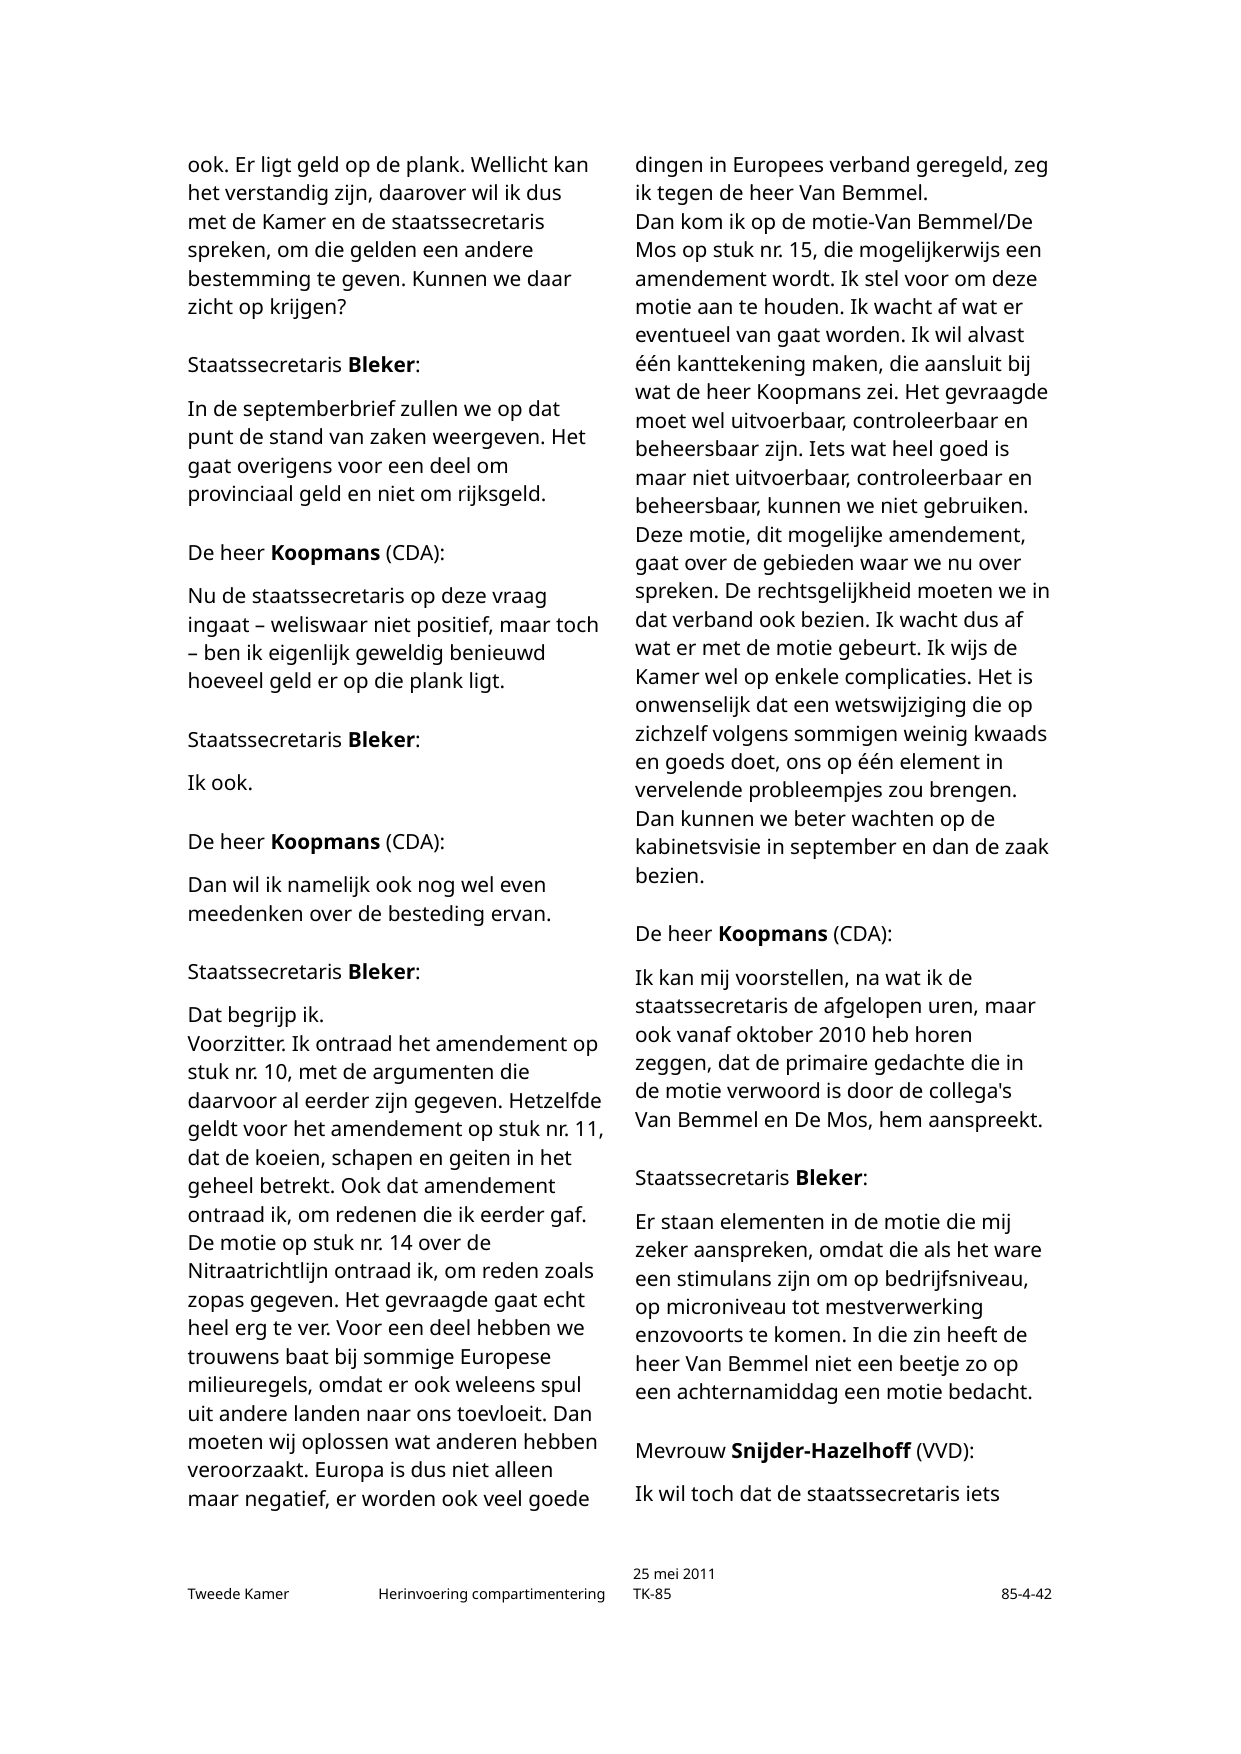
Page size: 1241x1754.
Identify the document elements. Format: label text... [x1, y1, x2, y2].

text Ik wil toch dat de staatssecretaris iets [635, 1479, 1053, 1508]
text Staatssecretaris Bleker: [187, 725, 605, 753]
text Mevrouw Snijder-Hazelhoff (VVD): [635, 1436, 1053, 1464]
text Staatssecretaris Bleker: [187, 351, 605, 379]
text Ik ook. [187, 768, 605, 797]
text De heer Koopmans (CDA): [187, 538, 605, 566]
text De heer Koopmans (CDA): [635, 919, 1053, 948]
text Dan kom ik op de motie-Van Bemmel/De Mos op stuk nr. 15, die mogelijkerwijs een amendement wordt. Ik stel voor om deze motie aan te houden. Ik wacht af wat er eventueel van gaat worden. Ik wil alvast één kanttekening maken, die aansluit bij wat de heer Koopmans zei. Het gevraagde moet wel uitvoerbaar, controleerbaar en beheersbaar zijn. Iets wat heel goed is maar niet uitvoerbaar, controleerbaar en beheersbaar, kunnen we niet gebruiken. Deze motie, dit mogelijke amendement, gaat over de gebieden waar we nu over spreken. De rechtsgelijkheid moeten we in dat verband ook bezien. Ik wacht dus af wat er met de motie gebeurt. Ik wijs de Kamer wel op enkele complicaties. Het is onwenselijk dat een wetswijziging die op zichzelf volgens sommigen weinig kwaads en goeds doet, ons op één element in vervelende probleempjes zou brengen. Dan kunnen we beter wachten op de kabinetsvisie in september en dan de zaak bezien. [635, 207, 1053, 889]
text Er staan elementen in de motie die mij zeker aanspreken, omdat die als het ware een stimulans zijn om op bedrijfsniveau, op microniveau tot mestverwerking enzovoorts te komen. In die zin heeft de heer Van Bemmel niet een beetje zo op een achternamiddag een motie bedacht. [635, 1207, 1053, 1406]
text De heer Koopmans (CDA): [187, 827, 605, 855]
text dingen in Europees verband geregeld, zeg ik tegen de heer Van Bemmel. [635, 150, 1053, 207]
text Ik kan mij voorstellen, na wat ik de staatssecretaris de afgelopen uren, maar ook vanaf oktober 2010 heb horen zeggen, dat de primaire gedachte die in de motie verwoord is door de collega's Van Bemmel en De Mos, hem aanspreekt. [635, 963, 1053, 1133]
text ook. Er ligt geld op de plank. Wellicht kan het verstandig zijn, daarover wil ik dus met de Kamer en de staatssecretaris spreken, om die gelden een andere bestemming te geven. Kunnen we daar zicht op krijgen? [187, 150, 605, 321]
text Nu de staatssecretaris op deze vraag ingaat – weliswaar niet positief, maar toch – ben ik eigenlijk geweldig benieuwd hoeveel geld er op die plank ligt. [187, 581, 605, 695]
text Staatssecretaris Bleker: [635, 1163, 1053, 1192]
text In de septemberbrief zullen we op dat punt de stand van zaken weergeven. Het gaat overigens voor een deel om provinciaal geld en niet om rijksgeld. [187, 394, 605, 508]
text Dat begrijp ik. [187, 1001, 605, 1029]
text Dan wil ik namelijk ook nog wel even meedenken over de besteding ervan. [187, 870, 605, 927]
text Voorzitter. Ik ontraad het amendement op stuk nr. 10, met de argumenten die daarvoor al eerder zijn gegeven. Hetzelfde geldt voor het amendement op stuk nr. 11, dat de koeien, schapen en geiten in het geheel betrekt. Ook dat amendement ontraad ik, om redenen die ik eerder gaf. [187, 1029, 605, 1228]
text Staatssecretaris Bleker: [187, 957, 605, 986]
text De motie op stuk nr. 14 over de Nitraatrichtlijn ontraad ik, om reden zoals zopas gegeven. Het gevraagde gaat echt heel erg te ver. Voor een deel hebben we trouwens baat bij sommige Europese milieuregels, omdat er ook weleens spul uit andere landen naar ons toevloeit. Dan moeten wij oplossen wat anderen hebben veroorzaakt. Europa is dus niet alleen maar negatief, er worden ook veel goede [187, 1228, 605, 1512]
